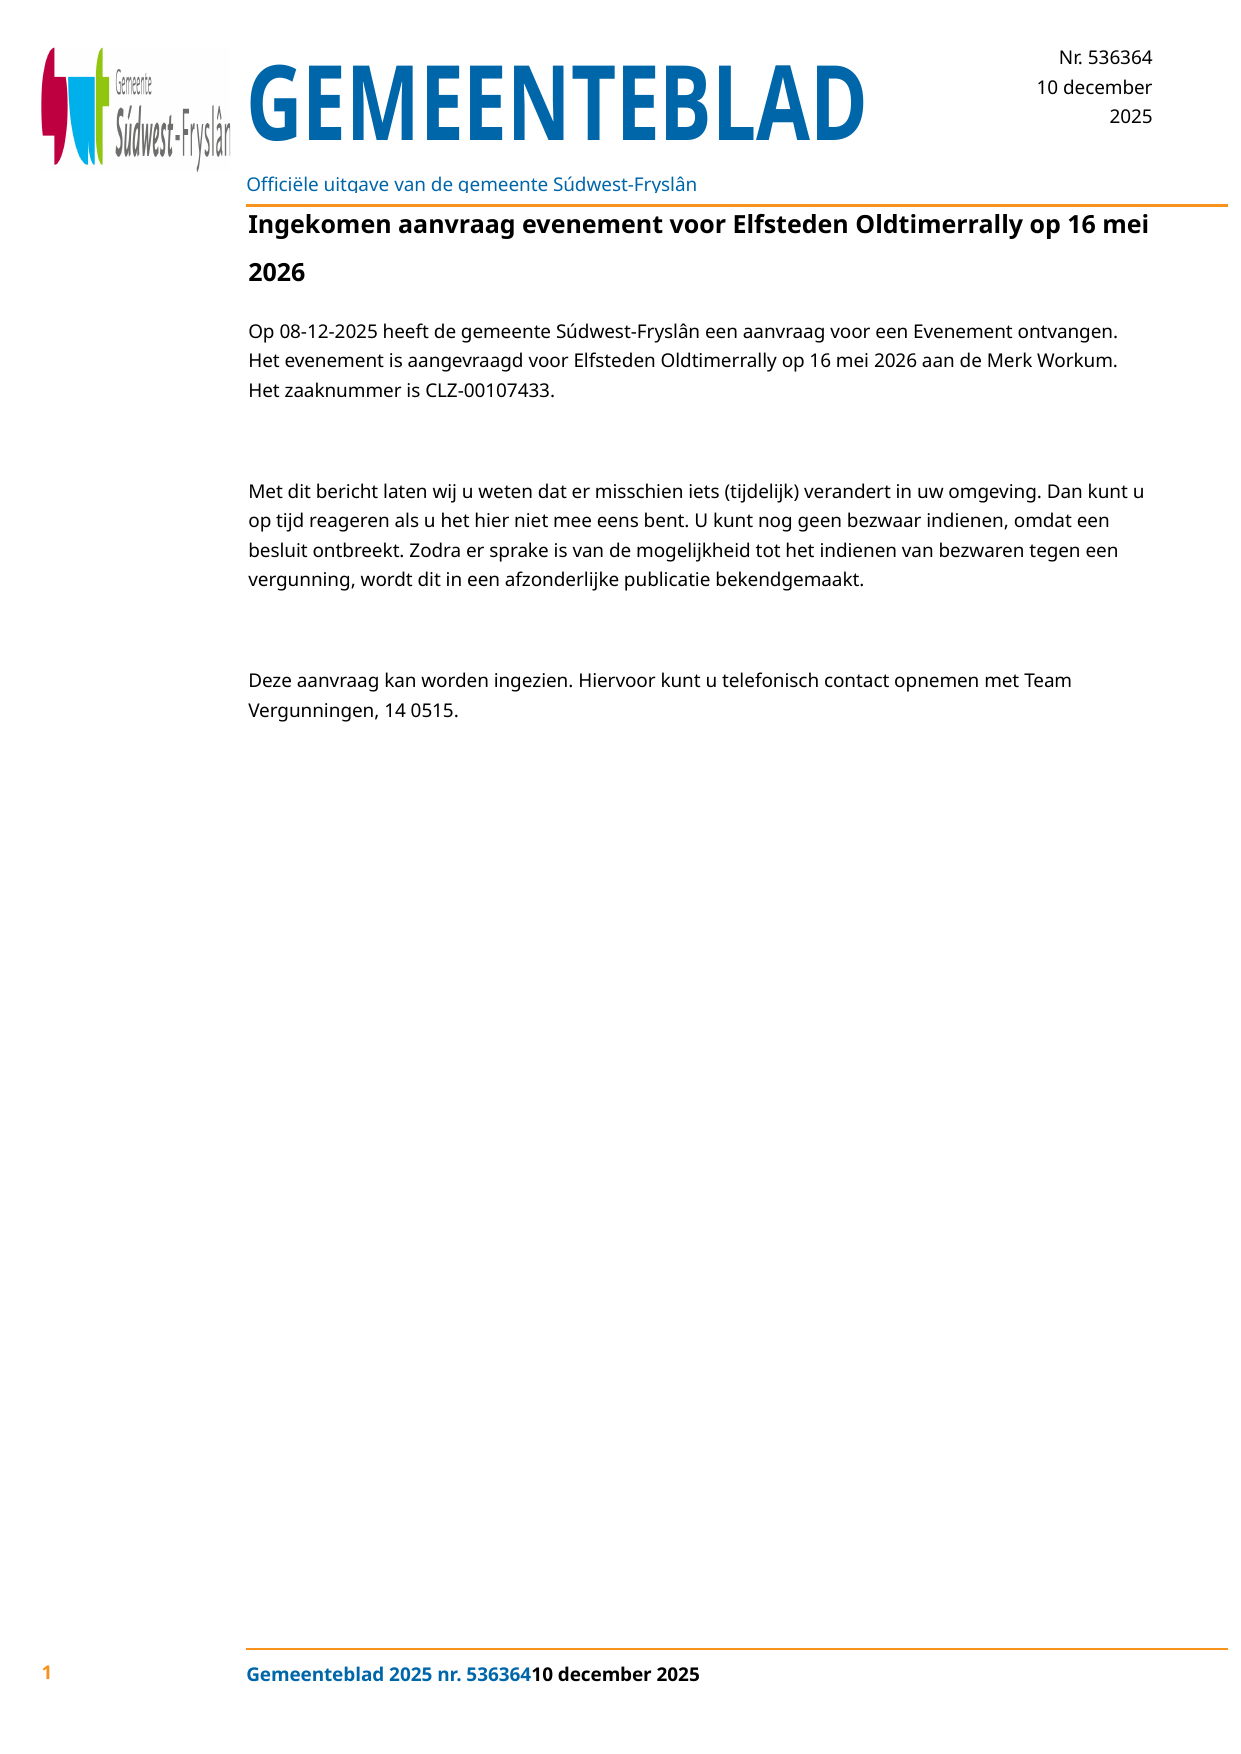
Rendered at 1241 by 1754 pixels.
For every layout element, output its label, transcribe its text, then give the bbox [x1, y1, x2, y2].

text Op 08-12-2025 heeft de gemeente Súdwest-Fryslân een aanvraag voor een Evenement ontvangen. Het evenement is aangevraagd voor Elfsteden Oldtimerrally op 16 mei 2026 aan de Merk Workum. Het zaaknummer is CLZ-00107433. [248, 318, 1152, 403]
text Deze aanvraag kan worden ingezien. Hiervoor kunt u telefonisch contact opnemen met Team Vergunningen, 14 0515. [248, 667, 1152, 723]
text Ingekomen aanvraag evenement voor Elfsteden Oldtimerrally op 16 mei 2026 [248, 207, 1152, 288]
picture [41, 47, 231, 172]
text Met dit bericht laten wij u weten dat er misschien iets (tijdelijk) verandert in uw omgeving. Dan kunt u op tijd reageren als u het hier niet mee eens bent. U kunt nog geen bezwaar indienen, omdat een besluit ontbreekt. Zodra er sprake is van de mogelijkheid tot het indienen van bezwaren tegen een vergunning, wordt dit in een afzonderlijke publicatie bekendgemaakt. [248, 478, 1152, 592]
